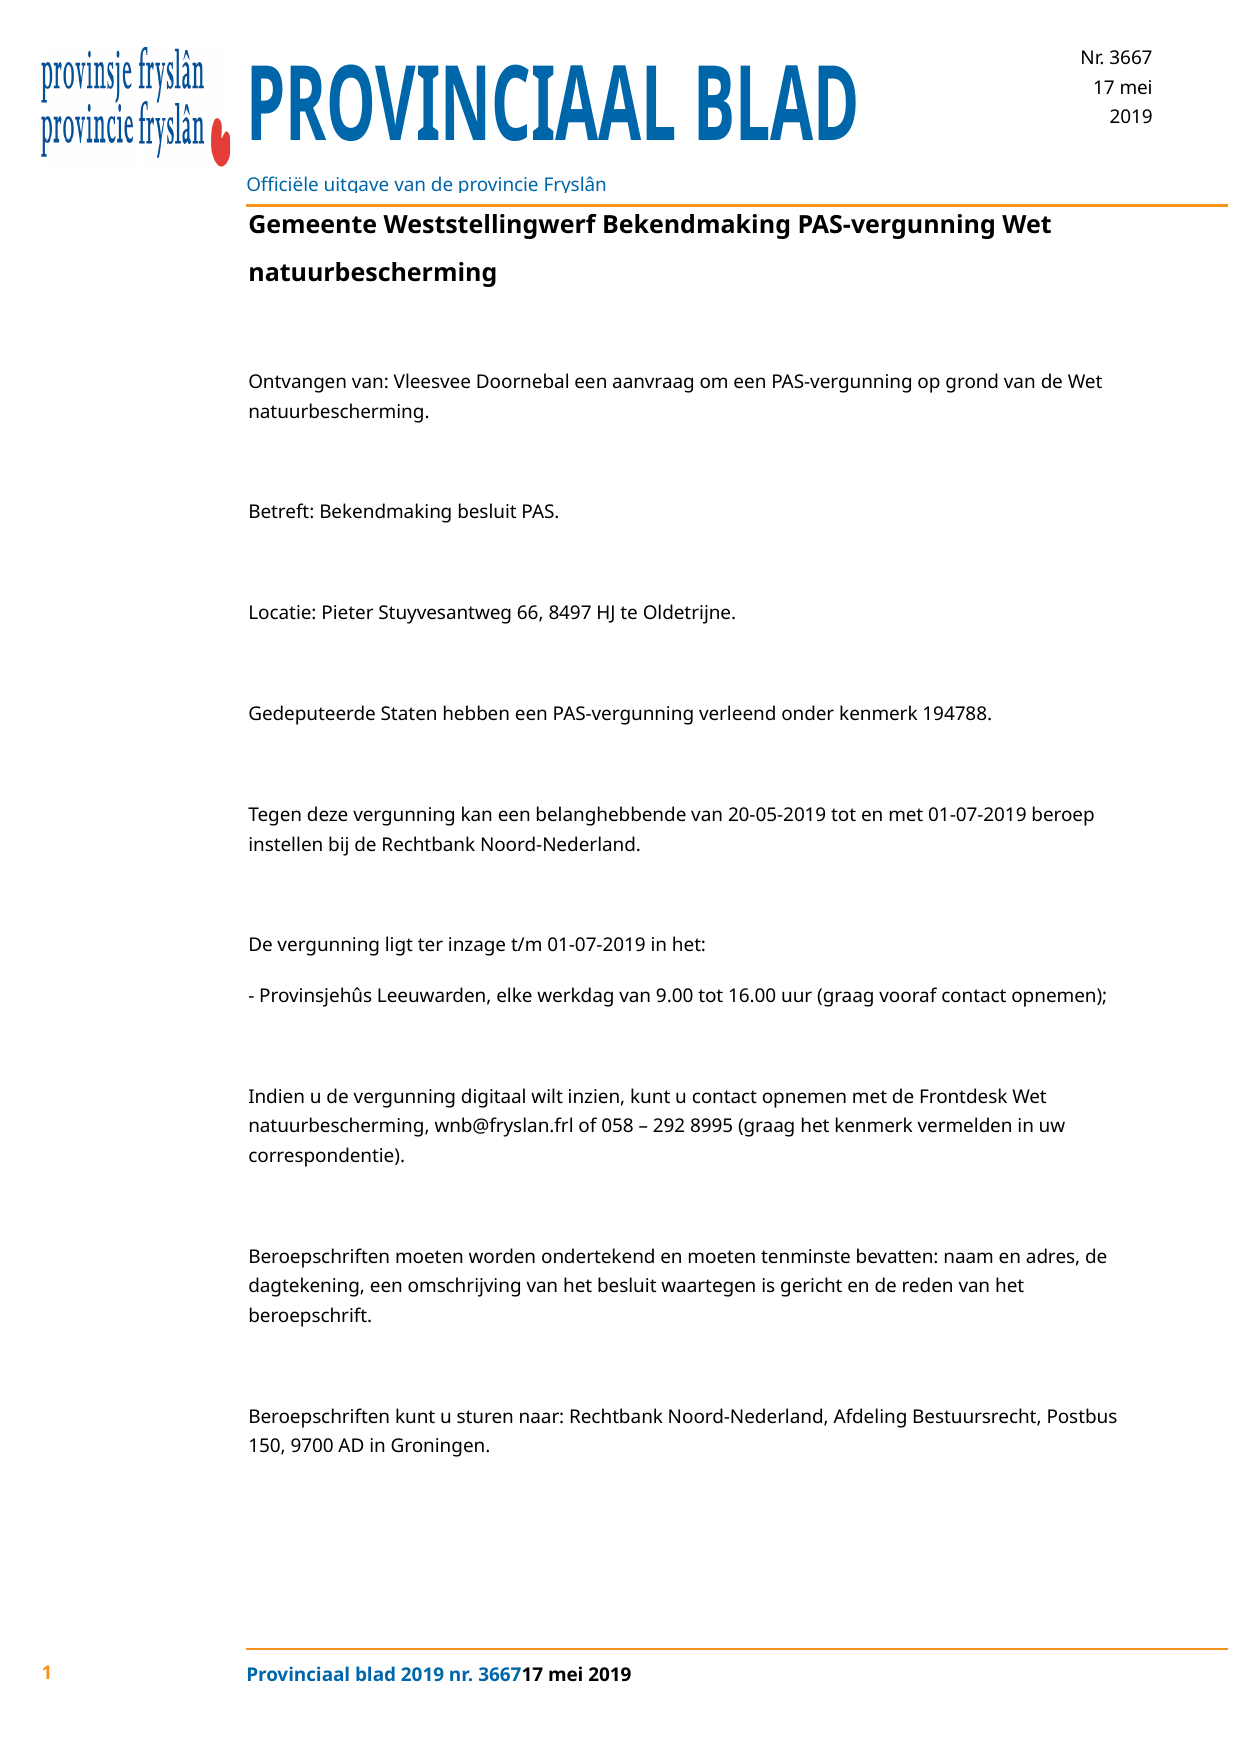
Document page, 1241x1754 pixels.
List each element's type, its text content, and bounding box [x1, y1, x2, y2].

text Betreft: Bekendmaking besluit PAS. [248, 499, 1152, 524]
text Tegen deze vergunning kan een belanghebbende van 20-05-2019 tot en met 01-07-2019 beroep instellen bij de Rechtbank Noord-Nederland. [248, 801, 1152, 857]
text Indien u de vergunning digitaal wilt inzien, kunt u contact opnemen met de Frontdesk Wet natuurbescherming, wnb@fryslan.frl of 058 – 292 8995 (graag het kenmerk vermelden in uw correspondentie). [248, 1083, 1152, 1168]
text Gemeente Weststellingwerf Bekendmaking PAS-vergunning Wet natuurbescherming [248, 207, 1152, 288]
text Ontvangen van: Vleesvee Doornebal een aanvraag om een PAS-vergunning op grond van de Wet natuurbescherming. [248, 368, 1152, 424]
text De vergunning ligt ter inzage t/m 01-07-2019 in het: [248, 932, 1152, 957]
text - Provinsjehûs Leeuwarden, elke werkdag van 9.00 tot 16.00 uur (graag vooraf contact opnemen); [248, 982, 1152, 1008]
text Beroepschriften moeten worden ondertekend en moeten tenminste bevatten: naam en adres, de dagtekening, een omschrijving van het besluit waartegen is gericht en de reden van het beroepschrift. [248, 1243, 1152, 1328]
text Gedeputeerde Staten hebben een PAS-vergunning verleend onder kenmerk 194788. [248, 700, 1152, 726]
picture [41, 47, 231, 172]
text Locatie: Pieter Stuyvesantweg 66, 8497 HJ te Oldetrijne. [248, 599, 1152, 625]
text Beroepschriften kunt u sturen naar: Rechtbank Noord-Nederland, Afdeling Bestuursrecht, Postbus 150, 9700 AD in Groningen. [248, 1403, 1152, 1458]
